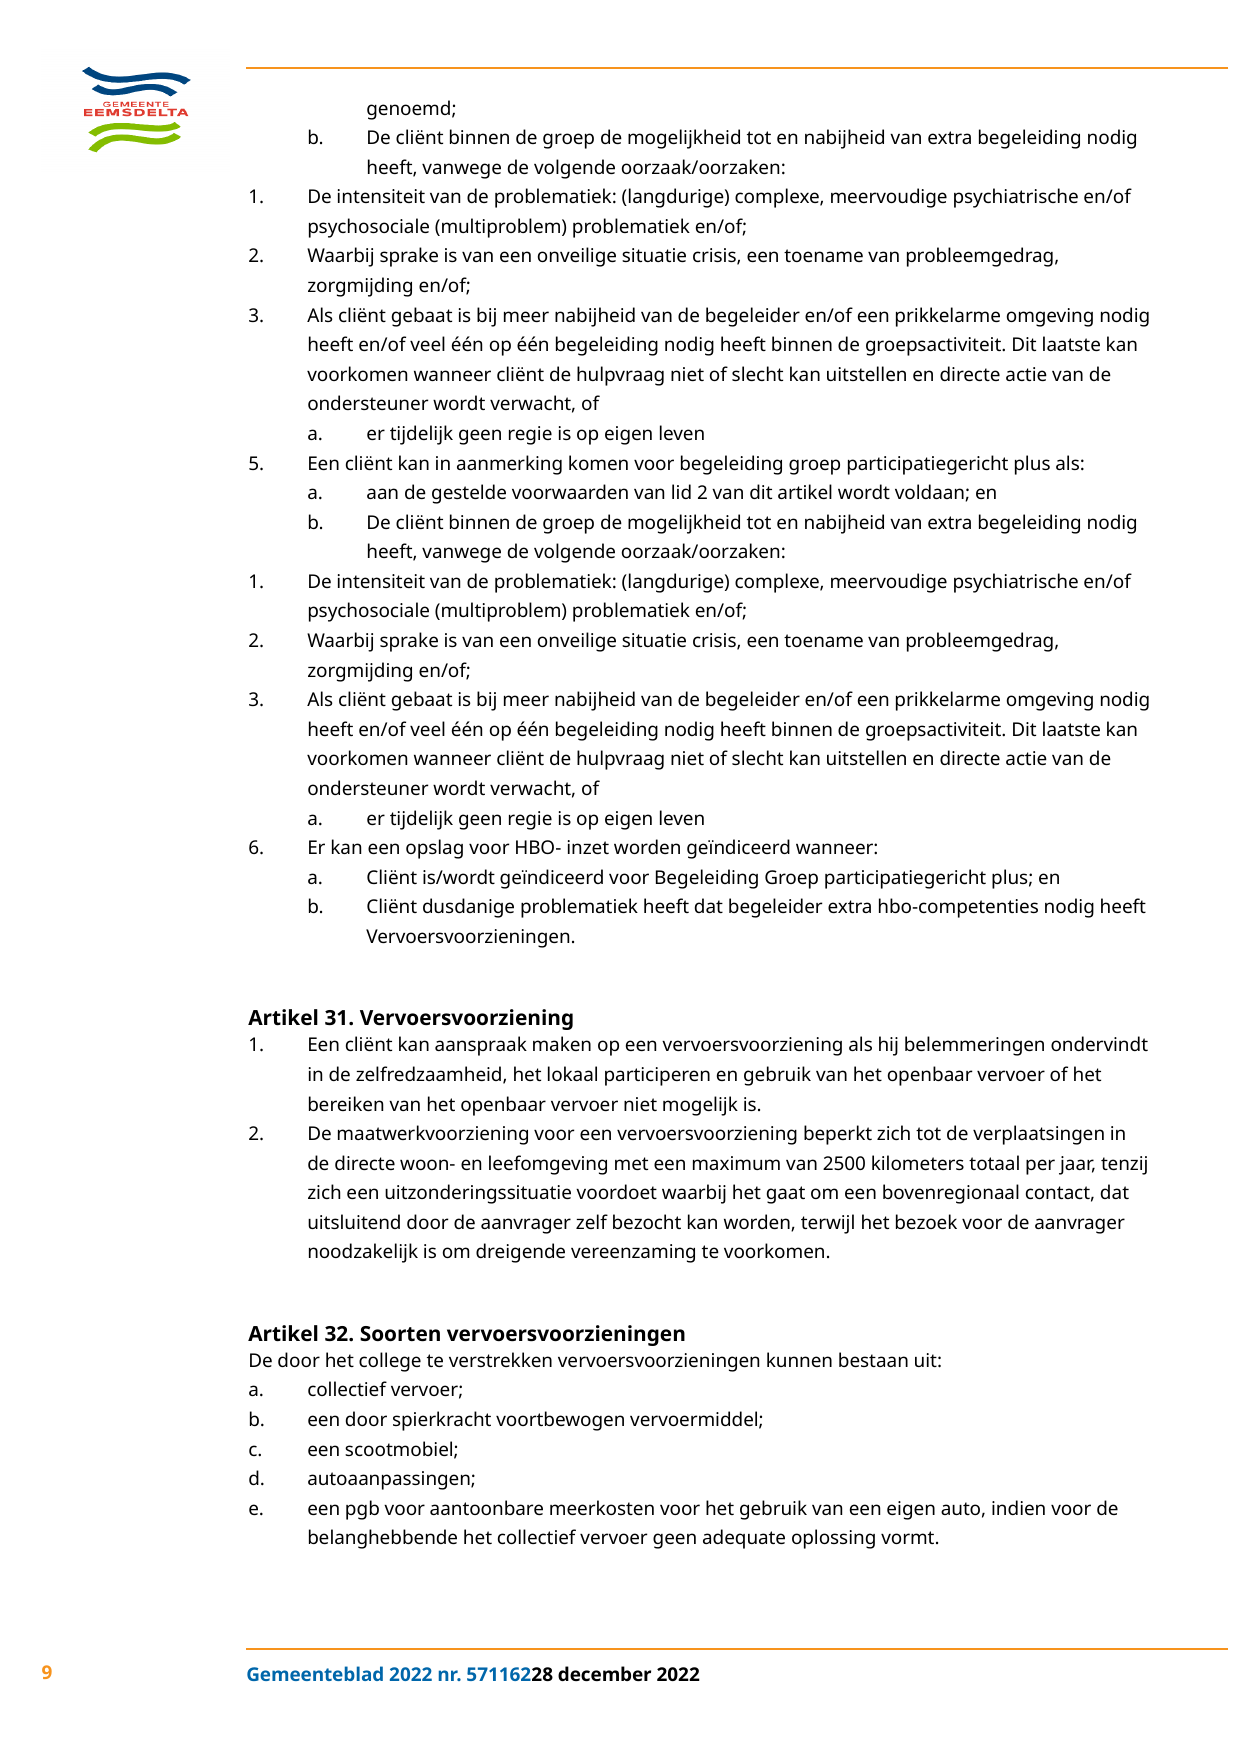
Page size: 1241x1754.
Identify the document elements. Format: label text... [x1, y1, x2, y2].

text Artikel 31. Vervoersvoorziening [248, 1003, 1152, 1032]
list autoaanpassingen; [248, 1465, 1152, 1491]
list een scootmobiel; [248, 1436, 1152, 1462]
list Waarbij sprake is van een onveilige situatie crisis, een toename van probleemgedrag, zorgmijding en/of; [248, 627, 1152, 683]
list Cliënt is/wordt geïndiceerd voor Begeleiding Groep participatiegericht plus; en [307, 864, 1152, 890]
text De door het college te verstrekken vervoersvoorzieningen kunnen bestaan uit: [248, 1347, 1152, 1373]
list een door spierkracht voortbewogen vervoermiddel; [248, 1406, 1152, 1432]
list Waarbij sprake is van een onveilige situatie crisis, een toename van probleemgedrag, zorgmijding en/of; [248, 243, 1152, 298]
list Er kan een opslag voor HBO- inzet worden geïndiceerd wanneer: [248, 834, 1152, 860]
list Als cliënt gebaat is bij meer nabijheid van de begeleider en/of een prikkelarme omgeving nodig heeft en/of veel één op één begeleiding nodig heeft binnen de groepsactiviteit. Dit laatste kan voorkomen wanneer cliënt de hulpvraag niet of slecht kan uitstellen en directe actie van de ondersteuner wordt verwacht, of [248, 302, 1152, 416]
list aan de gestelde voorwaarden van lid 2 van dit artikel wordt voldaan; en [307, 479, 1152, 505]
list er tijdelijk geen regie is op eigen leven [307, 420, 1152, 446]
list De cliënt binnen de groep de mogelijkheid tot en nabijheid van extra begeleiding nodig heeft, vanwege de volgende oorzaak/oorzaken: [307, 124, 1152, 180]
list Een cliënt kan aanspraak maken op een vervoersvoorziening als hij belemmeringen ondervindt in de zelfredzaamheid, het lokaal participeren en gebruik van het openbaar vervoer of het bereiken van het openbaar vervoer niet mogelijk is. [248, 1032, 1152, 1116]
list De cliënt binnen de groep de mogelijkheid tot en nabijheid van extra begeleiding nodig heeft, vanwege de volgende oorzaak/oorzaken: [307, 509, 1152, 564]
list Een cliënt kan in aanmerking komen voor begeleiding groep participatiegericht plus als: [248, 450, 1152, 476]
list genoemd; [307, 95, 1152, 121]
list een pgb voor aantoonbare meerkosten voor het gebruik van een eigen auto, indien voor de belanghebbende het collectief vervoer geen adequate oplossing vormt. [248, 1495, 1152, 1550]
list er tijdelijk geen regie is op eigen leven [307, 805, 1152, 831]
list De intensiteit van de problematiek: (langdurige) complexe, meervoudige psychiatrische en/of psychosociale (multiproblem) problematiek en/of; [248, 568, 1152, 623]
list Cliënt dusdanige problematiek heeft dat begeleider extra hbo-competenties nodig heeft Vervoersvoorzieningen. [307, 893, 1152, 949]
picture [41, 47, 231, 172]
list De intensiteit van de problematiek: (langdurige) complexe, meervoudige psychiatrische en/of psychosociale (multiproblem) problematiek en/of; [248, 183, 1152, 239]
list De maatwerkvoorziening voor een vervoersvoorziening beperkt zich tot de verplaatsingen in de directe woon- en leefomgeving met een maximum van 2500 kilometers totaal per jaar, tenzij zich een uitzonderingssituatie voordoet waarbij het gaat om een bovenregionaal contact, dat uitsluitend door de aanvrager zelf bezocht kan worden, terwijl het bezoek voor de aanvrager noodzakelijk is om dreigende vereenzaming te voorkomen. [248, 1120, 1152, 1264]
list Als cliënt gebaat is bij meer nabijheid van de begeleider en/of een prikkelarme omgeving nodig heeft en/of veel één op één begeleiding nodig heeft binnen de groepsactiviteit. Dit laatste kan voorkomen wanneer cliënt de hulpvraag niet of slecht kan uitstellen en directe actie van de ondersteuner wordt verwacht, of [248, 686, 1152, 801]
list collectief vervoer; [248, 1377, 1152, 1402]
text Artikel 32. Soorten vervoersvoorzieningen [248, 1319, 1152, 1347]
